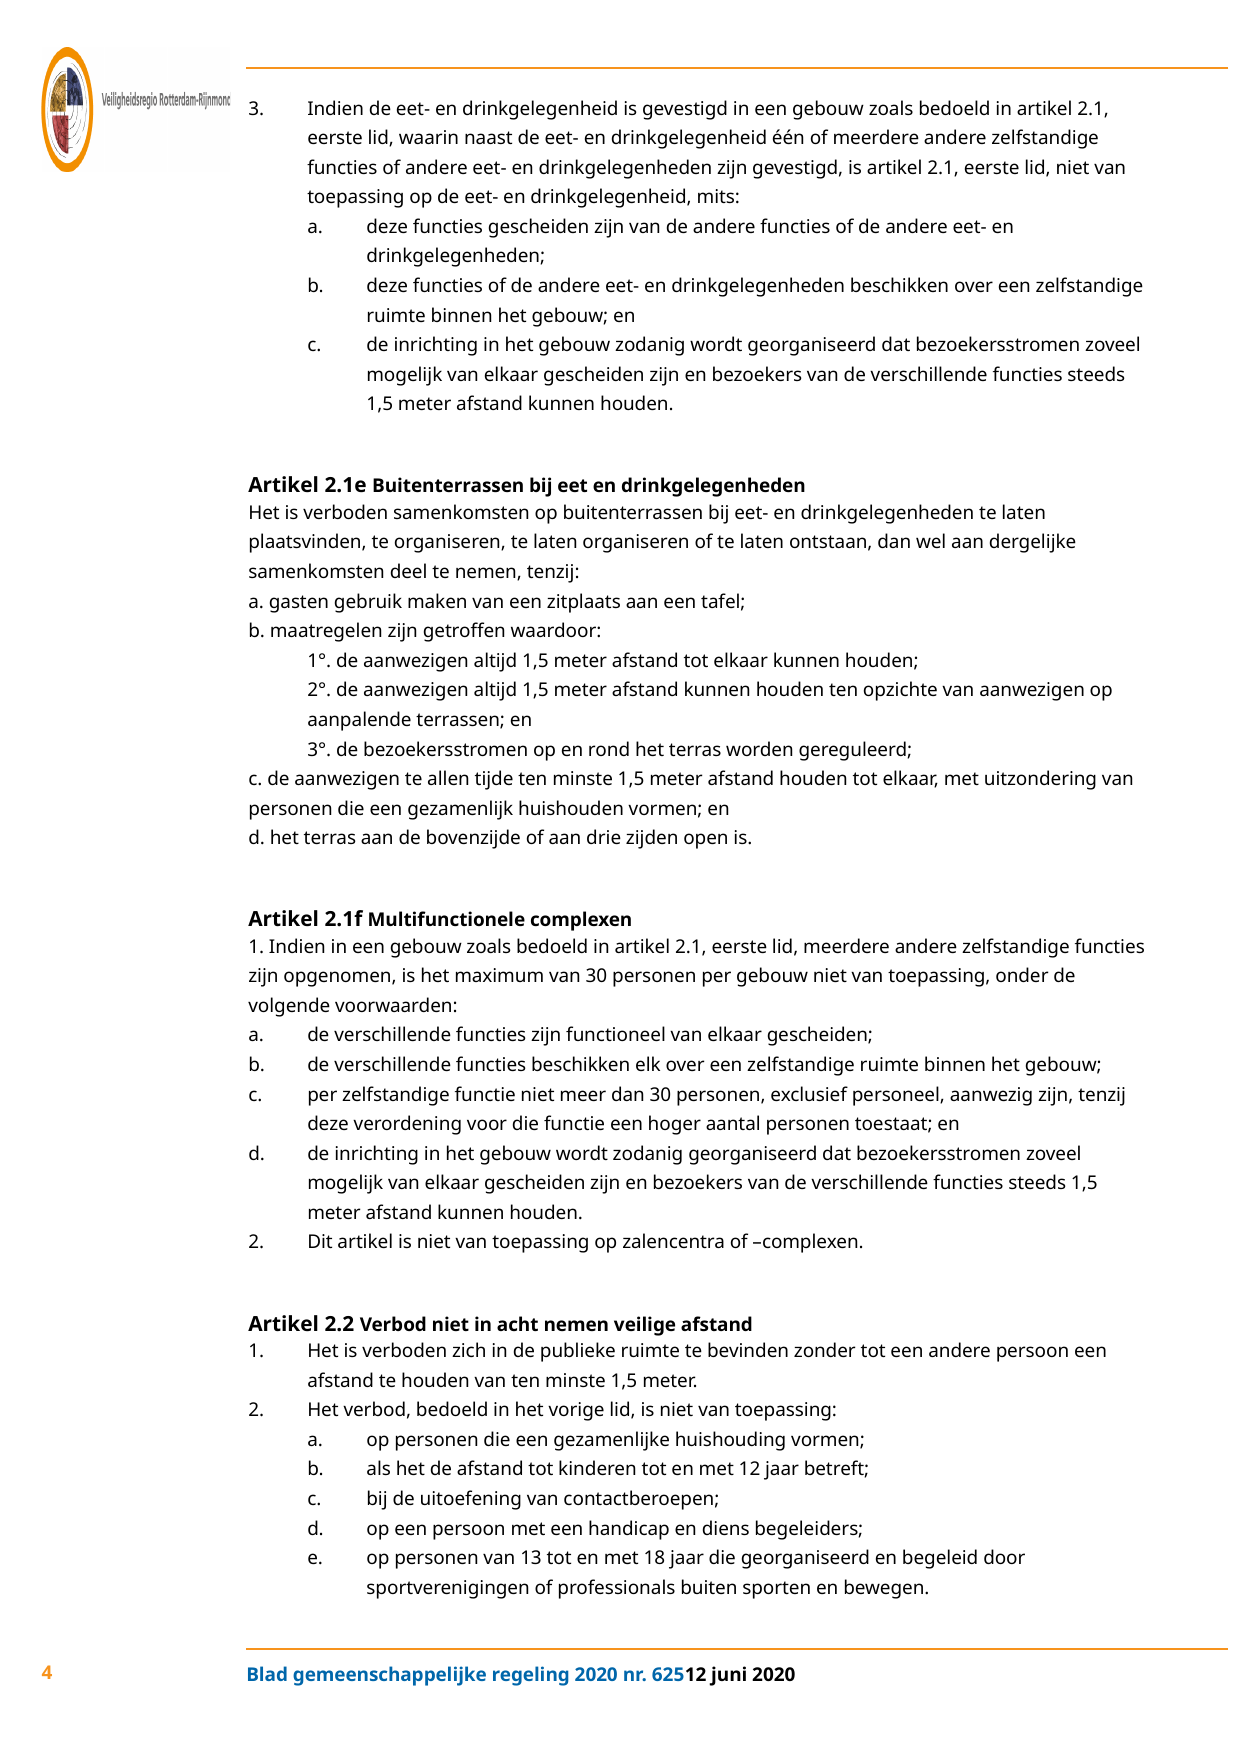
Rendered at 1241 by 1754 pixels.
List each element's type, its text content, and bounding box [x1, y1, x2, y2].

text Het is verboden samenkomsten op buitenterrassen bij eet- en drinkgelegenheden te laten plaatsvinden, te organiseren, te laten organiseren of te laten ontstaan, dan wel aan dergelijke samenkomsten deel te nemen, tenzij: [248, 499, 1152, 584]
list 2°. de aanwezigen altijd 1,5 meter afstand kunnen houden ten opzichte van aanwezigen op aanpalende terrassen; en [248, 677, 1152, 732]
list Dit artikel is niet van toepassing op zalencentra of –complexen. [248, 1229, 1152, 1254]
text b. maatregelen zijn getroffen waardoor: [248, 617, 1152, 643]
text 1. Indien in een gebouw zoals bedoeld in artikel 2.1, eerste lid, meerdere andere zelfstandige functies zijn opgenomen, is het maximum van 30 personen per gebouw niet van toepassing, onder de volgende voorwaarden: [248, 933, 1152, 1018]
text a. gasten gebruik maken van een zitplaats aan een tafel; [248, 588, 1152, 613]
list de verschillende functies beschikken elk over een zelfstandige ruimte binnen het gebouw; [248, 1051, 1152, 1077]
list 1°. de aanwezigen altijd 1,5 meter afstand tot elkaar kunnen houden; [248, 647, 1152, 673]
text Artikel 2.2 Verbod niet in acht nemen veilige afstand [248, 1309, 1152, 1337]
list de inrichting in het gebouw wordt zodanig georganiseerd dat bezoekersstromen zoveel mogelijk van elkaar gescheiden zijn en bezoekers van de verschillende functies steeds 1,5 meter afstand kunnen houden. [248, 1140, 1152, 1225]
text Artikel 2.1f Multifunctionele complexen [248, 904, 1152, 933]
list Indien de eet- en drinkgelegenheid is gevestigd in een gebouw zoals bedoeld in artikel 2.1, eerste lid, waarin naast de eet- en drinkgelegenheid één of meerdere andere zelfstandige functies of andere eet- en drinkgelegenheden zijn gevestigd, is artikel 2.1, eerste lid, niet van toepassing op de eet- en drinkgelegenheid, mits: [248, 95, 1152, 209]
list op personen van 13 tot en met 18 jaar die georganiseerd en begeleid door sportverenigingen of professionals buiten sporten en bewegen. [307, 1544, 1152, 1599]
list Het is verboden zich in de publieke ruimte te bevinden zonder tot een andere persoon een afstand te houden van ten minste 1,5 meter. [248, 1337, 1152, 1392]
list op een persoon met een handicap en diens begeleiders; [307, 1515, 1152, 1540]
list als het de afstand tot kinderen tot en met 12 jaar betreft; [307, 1456, 1152, 1481]
picture [41, 47, 231, 172]
list bij de uitoefening van contactberoepen; [307, 1485, 1152, 1511]
text d. het terras aan de bovenzijde of aan drie zijden open is. [248, 824, 1152, 850]
list per zelfstandige functie niet meer dan 30 personen, exclusief personeel, aanwezig zijn, tenzij deze verordening voor die functie een hoger aantal personen toestaat; en [248, 1081, 1152, 1136]
list 3°. de bezoekersstromen op en rond het terras worden gereguleerd; [248, 736, 1152, 761]
list de verschillende functies zijn functioneel van elkaar gescheiden; [248, 1022, 1152, 1047]
list deze functies of de andere eet- en drinkgelegenheden beschikken over een zelfstandige ruimte binnen het gebouw; en [307, 272, 1152, 328]
text c. de aanwezigen te allen tijde ten minste 1,5 meter afstand houden tot elkaar, met uitzondering van personen die een gezamenlijk huishouden vormen; en [248, 765, 1152, 821]
list de inrichting in het gebouw zodanig wordt georganiseerd dat bezoekersstromen zoveel mogelijk van elkaar gescheiden zijn en bezoekers van de verschillende functies steeds 1,5 meter afstand kunnen houden. [307, 331, 1152, 416]
list Het verbod, bedoeld in het vorige lid, is niet van toepassing: [248, 1396, 1152, 1422]
text Artikel 2.1e Buitenterrassen bij eet en drinkgelegenheden [248, 471, 1152, 499]
list op personen die een gezamenlijke huishouding vormen; [307, 1426, 1152, 1452]
list deze functies gescheiden zijn van de andere functies of de andere eet- en drinkgelegenheden; [307, 213, 1152, 268]
